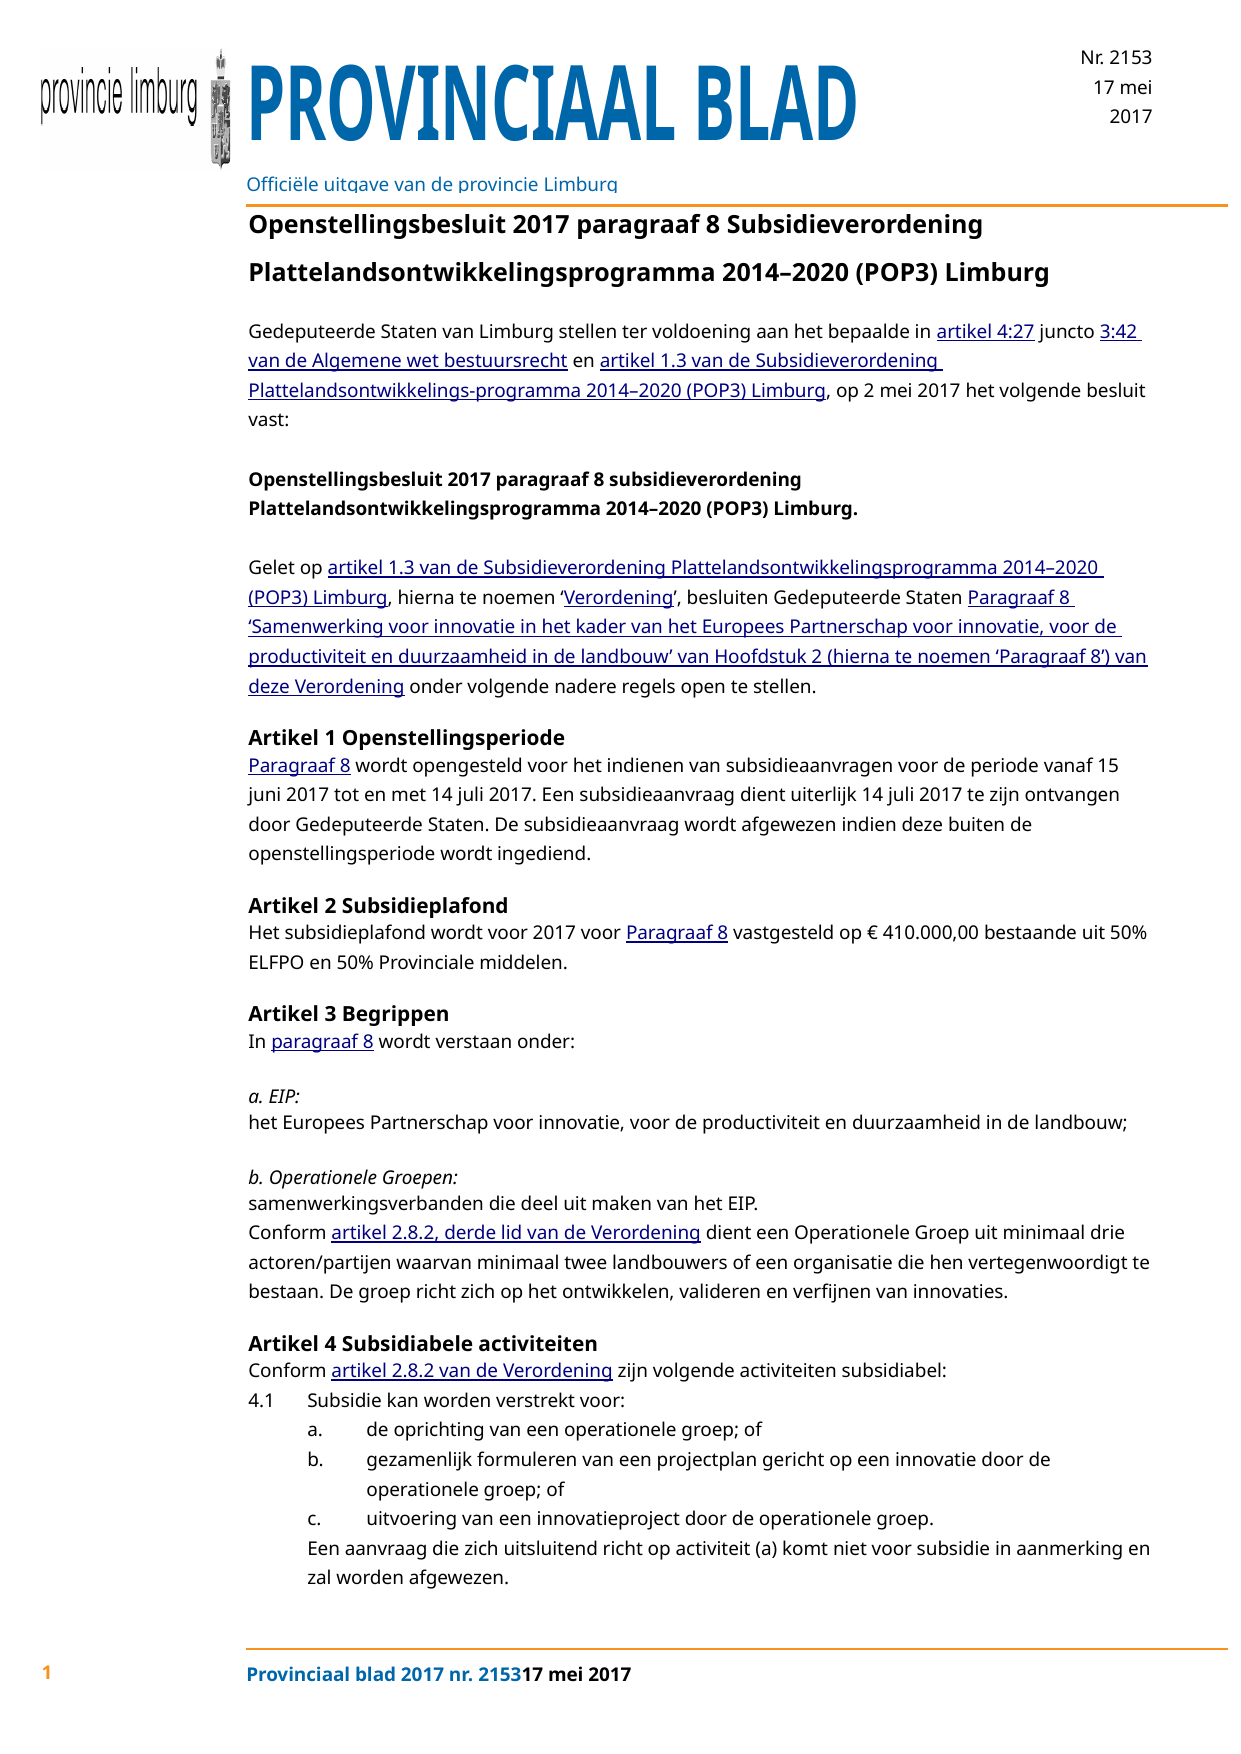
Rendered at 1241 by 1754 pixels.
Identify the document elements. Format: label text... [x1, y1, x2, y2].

text Artikel 4 Subsidiabele activiteiten [248, 1329, 1152, 1357]
text Artikel 1 Openstellingsperiode [248, 723, 1152, 752]
text In paragraaf 8 wordt verstaan onder: [248, 1028, 1152, 1053]
text het Europees Partnerschap voor innovatie, voor de productiviteit en duurzaamheid in de landbouw; [248, 1109, 1152, 1134]
text Gelet op artikel 1.3 van de Subsidieverordening Plattelandsontwikkelingsprogramma 2014–2020 (POP3) Limburg, hierna te noemen ‘Verordening’, besluiten Gedeputeerde Staten Paragraaf 8 ‘Samenwerking voor innovatie in het kader van het Europees Partnerschap voor innovatie, voor de productiviteit en duurzaamheid in de landbouw’ van Hoofdstuk 2 (hierna te noemen ‘Paragraaf 8’) van deze Verordening onder volgende nadere regels open te stellen. [248, 554, 1152, 699]
text Het subsidieplafond wordt voor 2017 voor Paragraaf 8 vastgesteld op € 410.000,00 bestaande uit 50% ELFPO en 50% Provinciale middelen. [248, 919, 1152, 975]
text Conform artikel 2.8.2, derde lid van de Verordening dient een Operationele Groep uit minimaal drie actoren/partijen waarvan minimaal twee landbouwers of een organisatie die hen vertegenwoordigt te bestaan. De groep richt zich op het ontwikkelen, valideren en verfijnen van innovaties. [248, 1219, 1152, 1304]
text samenwerkingsverbanden die deel uit maken van het EIP. [248, 1190, 1152, 1216]
text Artikel 2 Subsidieplafond [248, 891, 1152, 919]
picture [41, 47, 231, 172]
list gezamenlijk formuleren van een projectplan gericht op een innovatie door de operationele groep; of [307, 1446, 1152, 1502]
text Conform artikel 2.8.2 van de Verordening zijn volgende activiteiten subsidiabel: [248, 1357, 1152, 1383]
text Artikel 3 Begrippen [248, 999, 1152, 1028]
text Openstellingsbesluit 2017 paragraaf 8 Subsidieverordening Plattelandsontwikkelingsprogramma 2014–2020 (POP3) Limburg [248, 207, 1152, 288]
list Subsidie kan worden verstrekt voor: [248, 1387, 1152, 1413]
text Gedeputeerde Staten van Limburg stellen ter voldoening aan het bepaalde in artikel 4:27 juncto 3:42 van de Algemene wet bestuursrecht en artikel 1.3 van de Subsidieverordening Plattelandsontwikkelings-programma 2014–2020 (POP3) Limburg, op 2 mei 2017 het volgende besluit vast: [248, 318, 1152, 432]
text Paragraaf 8 wordt opengesteld voor het indienen van subsidieaanvragen voor de periode vanaf 15 juni 2017 tot en met 14 juli 2017. Een subsidieaanvraag dient uiterlijk 14 juli 2017 te zijn ontvangen door Gedeputeerde Staten. De subsidieaanvraag wordt afgewezen indien deze buiten de openstellingsperiode wordt ingediend. [248, 752, 1152, 866]
list de oprichting van een operationele groep; of [307, 1417, 1152, 1442]
list uitvoering van een innovatieproject door de operationele groep. [307, 1505, 1152, 1531]
text b. Operationele Groepen: [248, 1164, 1152, 1190]
text a. EIP: [248, 1083, 1152, 1109]
text Openstellingsbesluit 2017 paragraaf 8 subsidieverordening Plattelandsontwikkelingsprogramma 2014–2020 (POP3) Limburg. [248, 466, 1152, 521]
list Een aanvraag die zich uitsluitend richt op activiteit (a) komt niet voor subsidie in aanmerking en zal worden afgewezen. [248, 1535, 1152, 1590]
